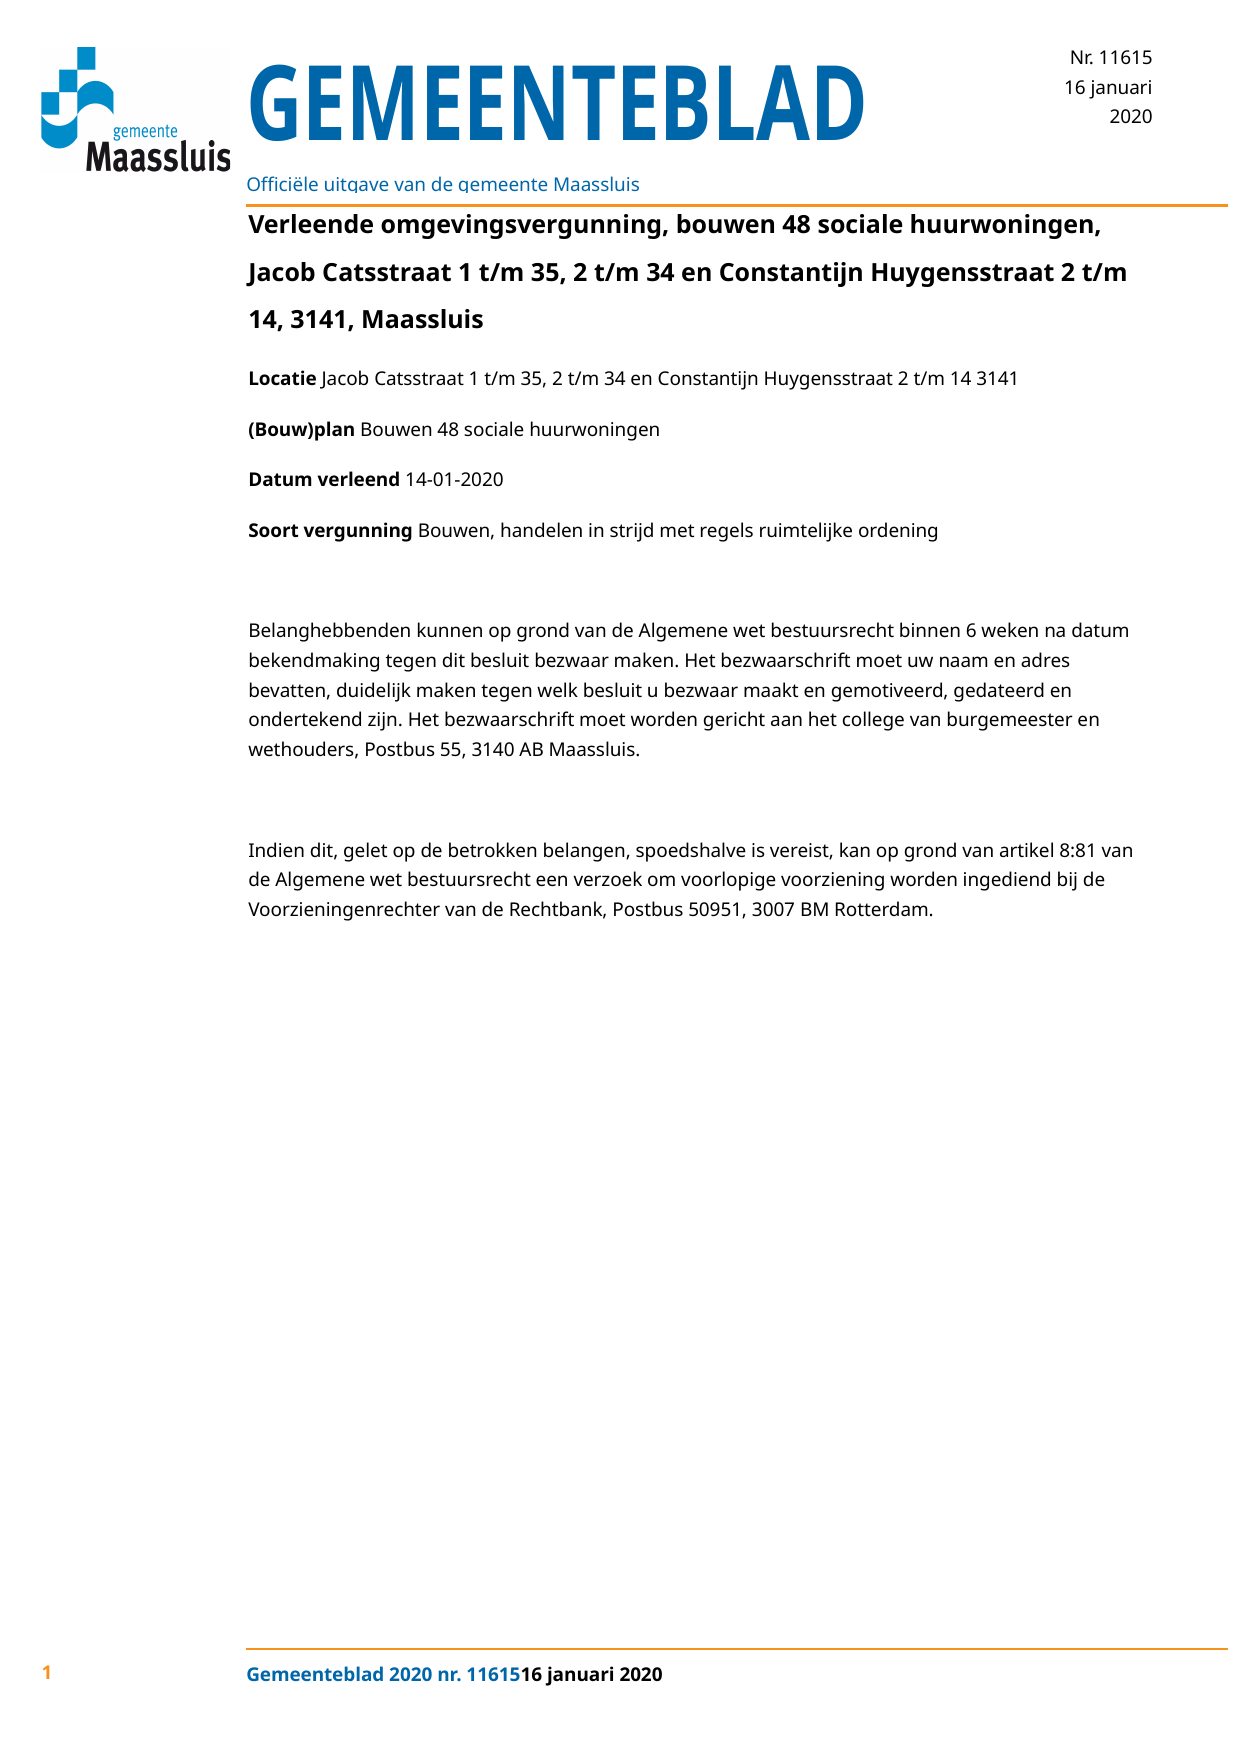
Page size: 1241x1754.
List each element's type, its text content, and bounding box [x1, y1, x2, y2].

text (Bouw)plan Bouwen 48 sociale huurwoningen [248, 416, 1152, 442]
picture [41, 47, 231, 172]
text Verleende omgevingsvergunning, bouwen 48 sociale huurwoningen, Jacob Catsstraat 1 t/m 35, 2 t/m 34 en Constantijn Huygensstraat 2 t/m 14, 3141, Maassluis [248, 207, 1152, 336]
text Soort vergunning Bouwen, handelen in strijd met regels ruimtelijke ordening [248, 517, 1152, 542]
text Locatie Jacob Catsstraat 1 t/m 35, 2 t/m 34 en Constantijn Huygensstraat 2 t/m 14 3141 [248, 366, 1152, 391]
picture [41, 47, 77, 92]
text Belanghebbenden kunnen op grond van de Algemene wet bestuursrecht binnen 6 weken na datum bekendmaking tegen dit besluit bezwaar maken. Het bezwaarschrift moet uw naam en adres bevatten, duidelijk maken tegen welk besluit u bezwaar maakt en gemotiveerd, gedateerd en ondertekend zijn. Het bezwaarschrift moet worden gericht aan het college van burgemeester en wethouders, Postbus 55, 3140 AB Maassluis. [248, 618, 1152, 762]
text Indien dit, gelet op de betrokken belangen, spoedshalve is vereist, kan op grond van artikel 8:81 van de Algemene wet bestuursrecht een verzoek om voorlopige voorziening worden ingediend bij de Voorzieningenrechter van de Rechtbank, Postbus 50951, 3007 BM Rotterdam. [248, 837, 1152, 922]
text Datum verleend 14-01-2020 [248, 466, 1152, 492]
